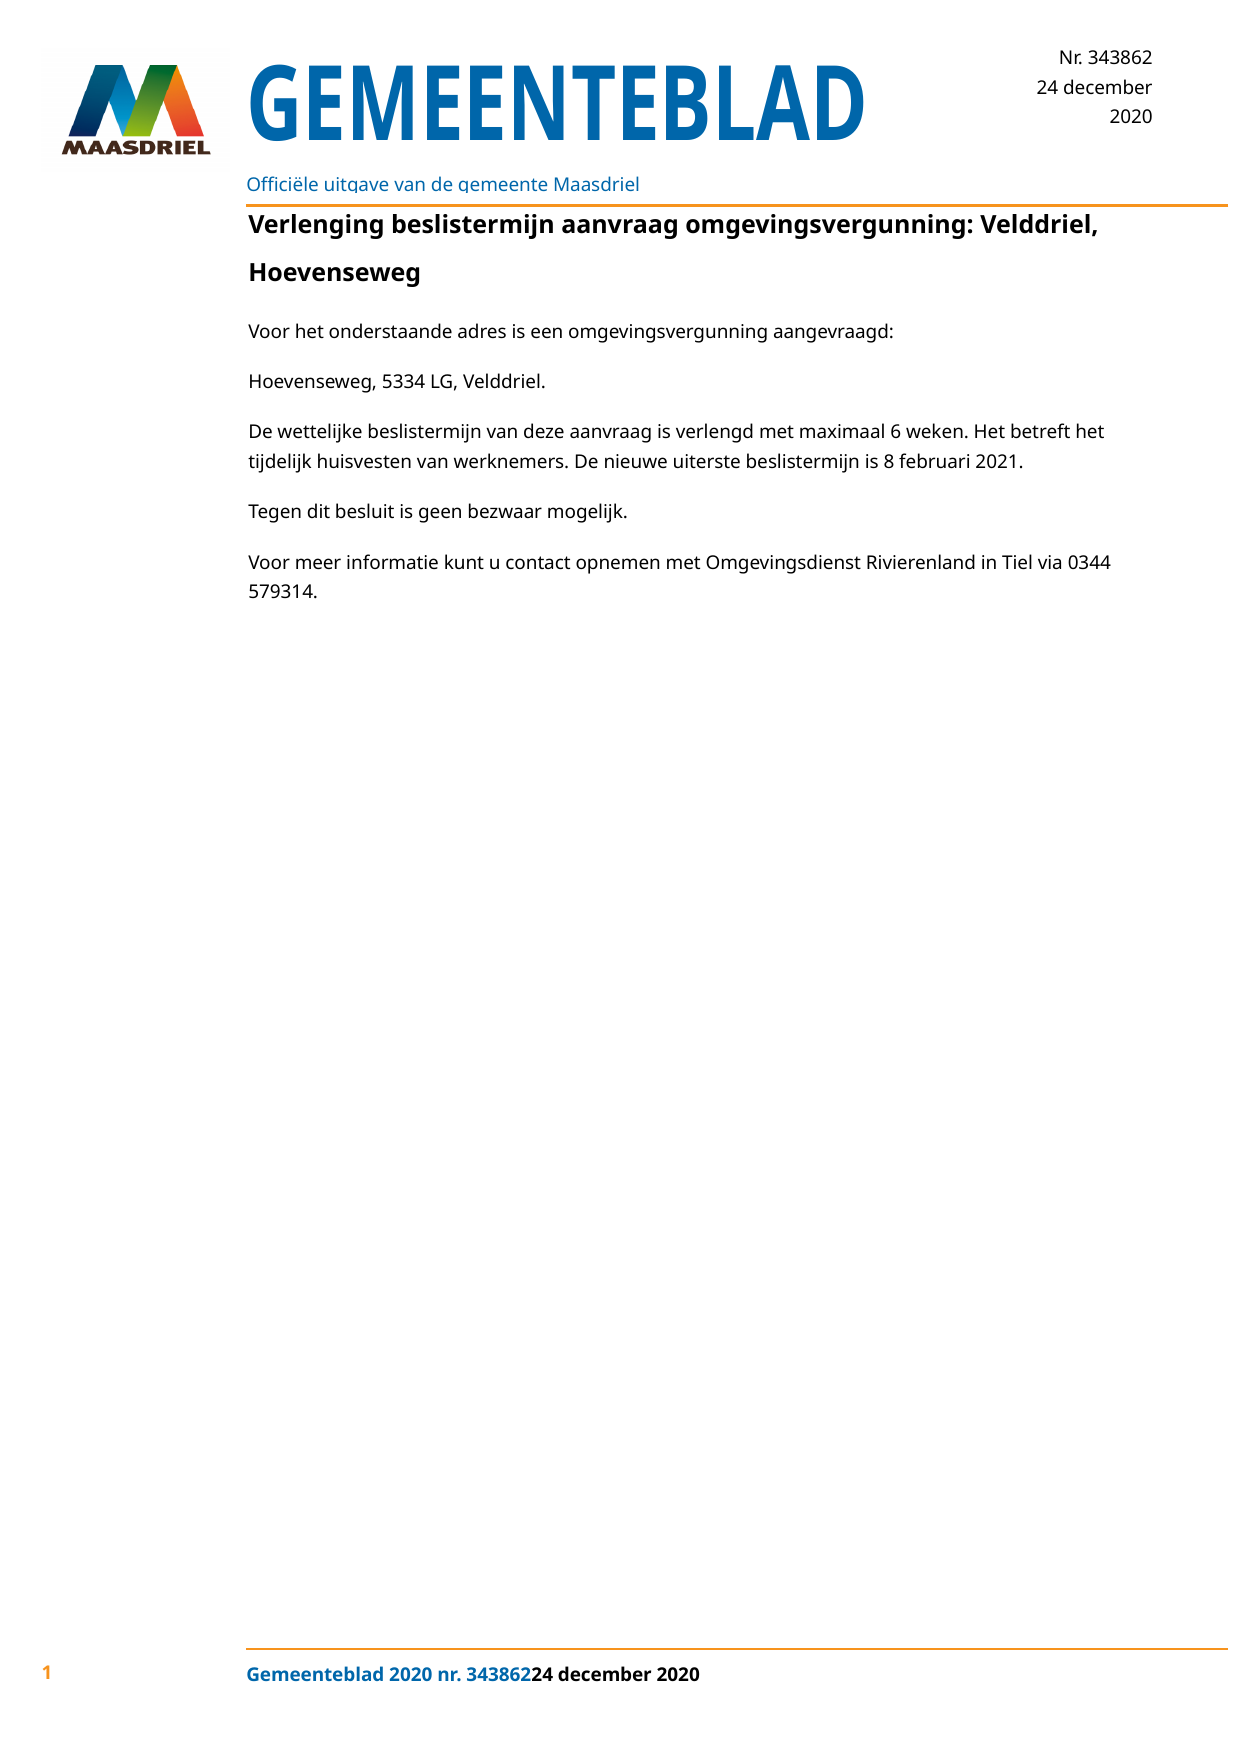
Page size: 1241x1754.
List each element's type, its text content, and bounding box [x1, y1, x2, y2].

text Voor meer informatie kunt u contact opnemen met Omgevingsdienst Rivierenland in Tiel via 0344 579314. [248, 549, 1152, 604]
text Tegen dit besluit is geen bezwaar mogelijk. [248, 499, 1152, 524]
text De wettelijke beslistermijn van deze aanvraag is verlengd met maximaal 6 weken. Het betreft het tijdelijk huisvesten van werknemers. De nieuwe uiterste beslistermijn is 8 februari 2021. [248, 419, 1152, 474]
text Hoevenseweg, 5334 LG, Velddriel. [248, 368, 1152, 394]
text Voor het onderstaande adres is een omgevingsvergunning aangevraagd: [248, 318, 1152, 344]
text Verlenging beslistermijn aanvraag omgevingsvergunning: Velddriel, Hoevenseweg [248, 207, 1152, 288]
picture [41, 47, 231, 172]
